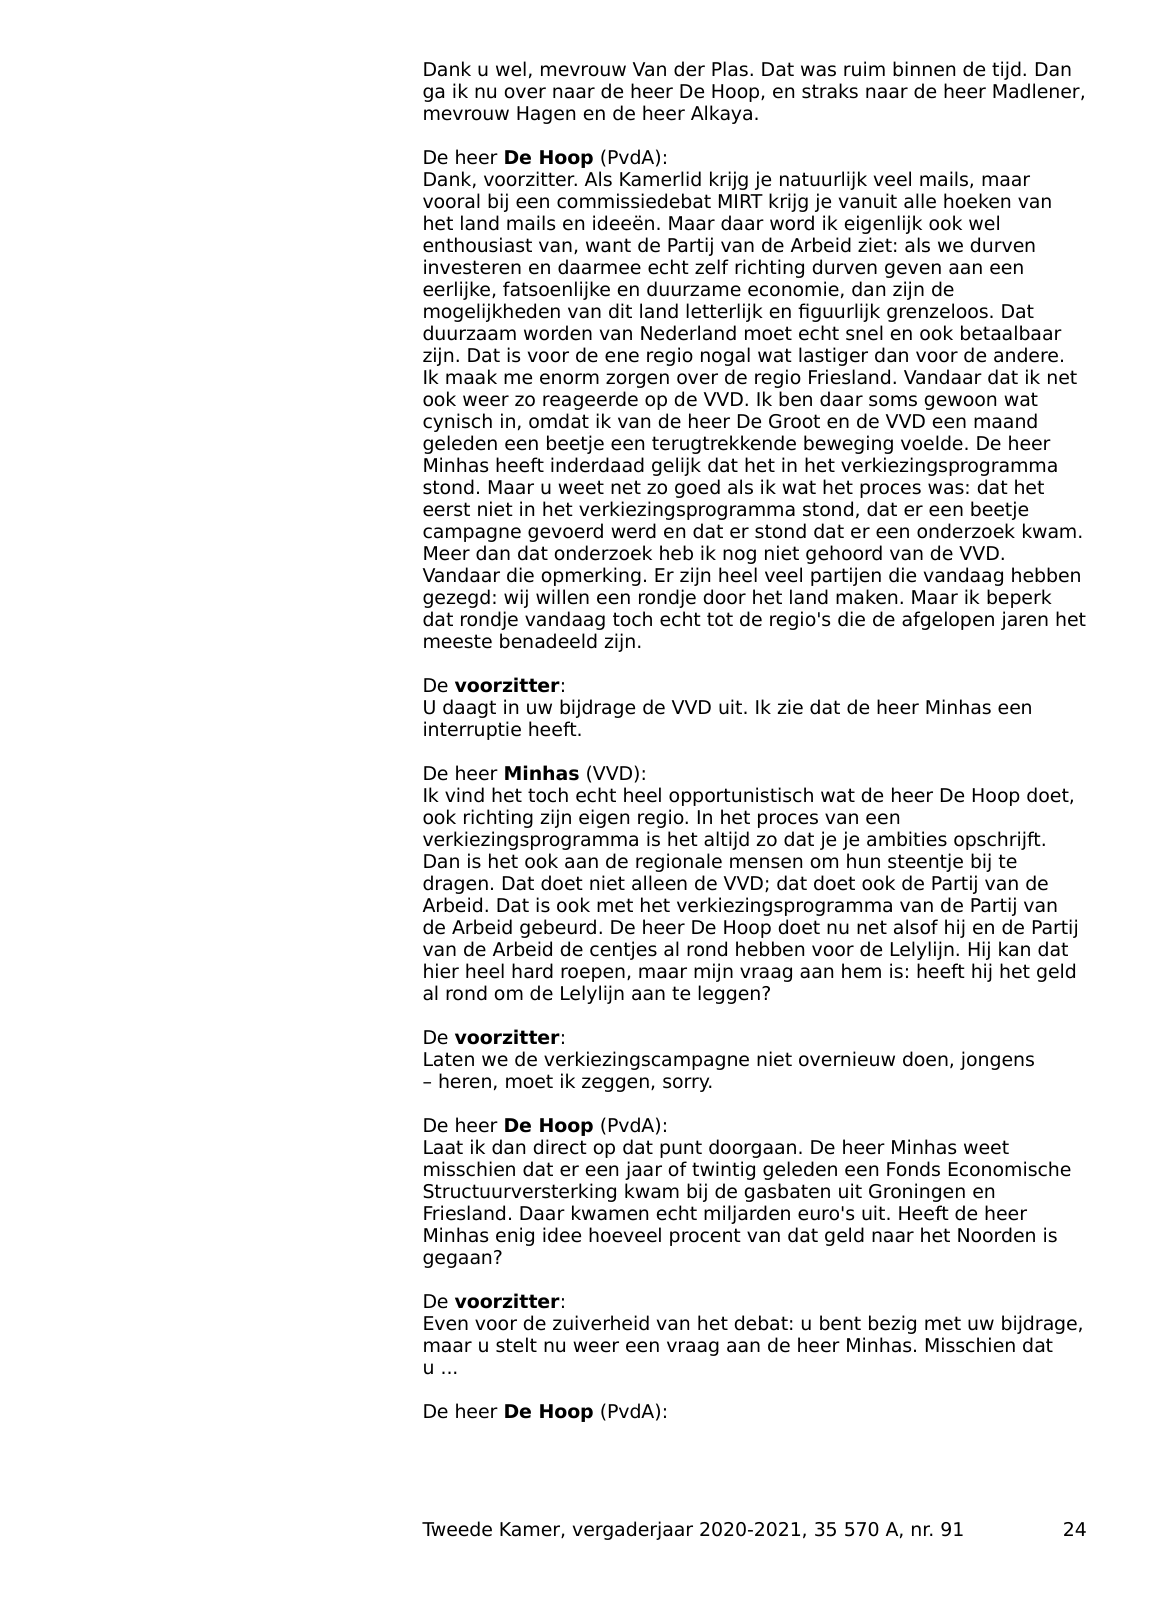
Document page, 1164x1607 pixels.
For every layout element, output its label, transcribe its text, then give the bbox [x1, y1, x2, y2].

text Dank, voorzitter. Als Kamerlid krijg je natuurlijk veel mails, maar vooral bij een commissiedebat MIRT krijg je vanuit alle hoeken van het land mails en ideeën. Maar daar word ik eigenlijk ook wel enthousiast van, want de Partij van de Arbeid ziet: als we durven investeren en daarmee echt zelf richting durven geven aan een eerlijke, fatsoenlijke en duurzame economie, dan zijn de mogelijkheden van dit land letterlijk en figuurlijk grenzeloos. Dat duurzaam worden van Nederland moet echt snel en ook betaalbaar zijn. Dat is voor de ene regio nogal wat lastiger dan voor de andere. Ik maak me enorm zorgen over de regio Friesland. Vandaar dat ik net ook weer zo reageerde op de VVD. Ik ben daar soms gewoon wat cynisch in, omdat ik van de heer De Groot en de VVD een maand geleden een beetje een terugtrekkende beweging voelde. De heer Minhas heeft inderdaad gelijk dat het in het verkiezingsprogramma stond. Maar u weet net zo goed als ik wat het proces was: dat het eerst niet in het verkiezingsprogramma stond, dat er een beetje campagne gevoerd werd en dat er stond dat er een onderzoek kwam. Meer dan dat onderzoek heb ik nog niet gehoord van de VVD. Vandaar die opmerking. Er zijn heel veel partijen die vandaag hebben gezegd: wij willen een rondje door het land maken. Maar ik beperk dat rondje vandaag toch echt tot de regio's die de afgelopen jaren het meeste benadeeld zijn. [422, 169, 1087, 653]
text Laat ik dan direct op dat punt doorgaan. De heer Minhas weet misschien dat er een jaar of twintig geleden een Fonds Economische Structuurversterking kwam bij de gasbaten uit Groningen en Friesland. Daar kwamen echt miljarden euro's uit. Heeft de heer Minhas enig idee hoeveel procent van dat geld naar het Noorden is gegaan? [422, 1137, 1087, 1269]
text Laten we de verkiezingscampagne niet overnieuw doen, jongens – heren, moet ik zeggen, sorry. [422, 1049, 1087, 1093]
text De heer De Hoop (PvdA): [422, 1401, 1087, 1423]
text De voorzitter: [422, 1291, 1087, 1313]
text Ik vind het toch echt heel opportunistisch wat de heer De Hoop doet, ook richting zijn eigen regio. In het proces van een verkiezingsprogramma is het altijd zo dat je je ambities opschrijft. Dan is het ook aan de regionale mensen om hun steentje bij te dragen. Dat doet niet alleen de VVD; dat doet ook de Partij van de Arbeid. Dat is ook met het verkiezingsprogramma van de Partij van de Arbeid gebeurd. De heer De Hoop doet nu net alsof hij en de Partij van de Arbeid de centjes al rond hebben voor de Lelylijn. Hij kan dat hier heel hard roepen, maar mijn vraag aan hem is: heeft hij het geld al rond om de Lelylijn aan te leggen? [422, 785, 1087, 1005]
text De heer De Hoop (PvdA): [422, 1115, 1087, 1137]
text De heer De Hoop (PvdA): [422, 147, 1087, 169]
text Even voor de zuiverheid van het debat: u bent bezig met uw bijdrage, maar u stelt nu weer een vraag aan de heer Minhas. Misschien dat u ... [422, 1313, 1087, 1379]
text De heer Minhas (VVD): [422, 763, 1087, 785]
text De voorzitter: [422, 1027, 1087, 1049]
text U daagt in uw bijdrage de VVD uit. Ik zie dat de heer Minhas een interruptie heeft. [422, 697, 1087, 741]
text Dank u wel, mevrouw Van der Plas. Dat was ruim binnen de tijd. Dan ga ik nu over naar de heer De Hoop, en straks naar de heer Madlener, mevrouw Hagen en de heer Alkaya. [422, 59, 1087, 125]
text De voorzitter: [422, 675, 1087, 697]
